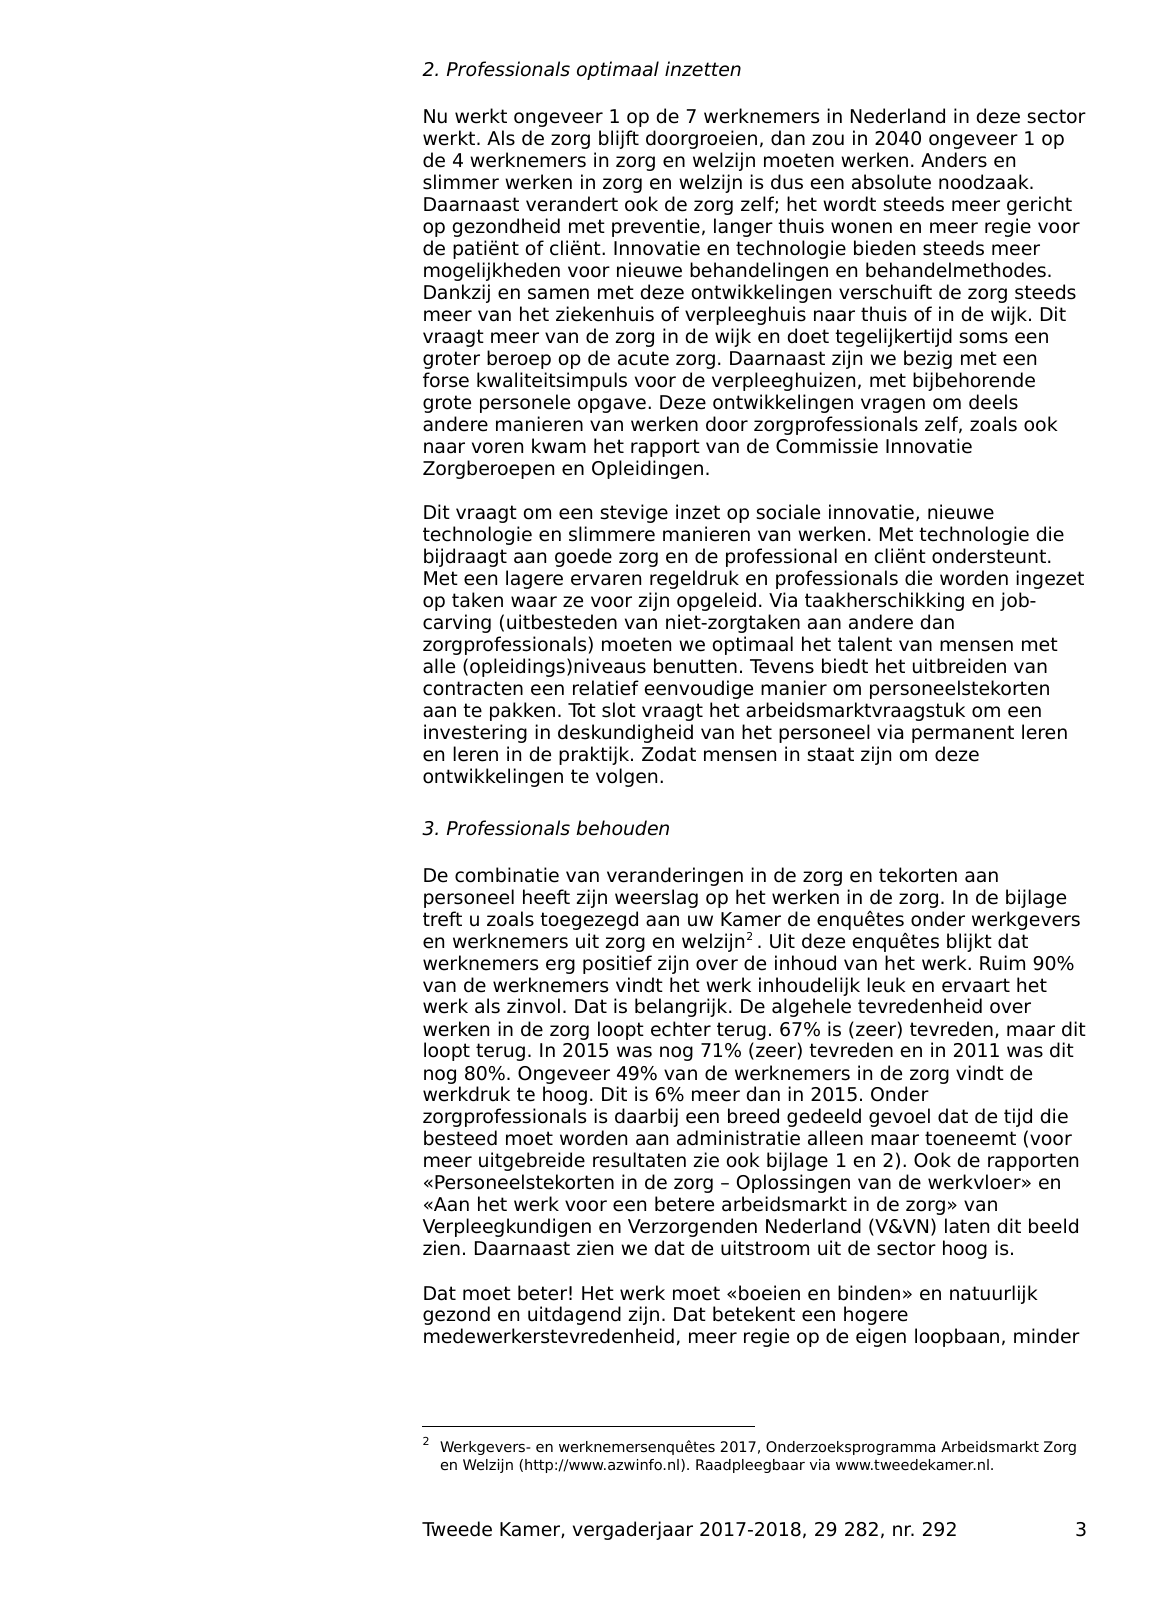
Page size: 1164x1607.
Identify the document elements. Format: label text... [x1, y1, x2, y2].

text Nu werkt ongeveer 1 op de 7 werknemers in Nederland in deze sector werkt. Als de zorg blijft doorgroeien, dan zou in 2040 ongeveer 1 op de 4 werknemers in zorg en welzijn moeten werken. Anders en slimmer werken in zorg en welzijn is dus een absolute noodzaak. Daarnaast verandert ook de zorg zelf; het wordt steeds meer gericht op gezondheid met preventie, langer thuis wonen en meer regie voor de patiënt of cliënt. Innovatie en technologie bieden steeds meer mogelijkheden voor nieuwe behandelingen en behandelmethodes. Dankzij en samen met deze ontwikkelingen verschuift de zorg steeds meer van het ziekenhuis of verpleeghuis naar thuis of in de wijk. Dit vraagt meer van de zorg in de wijk en doet tegelijkertijd soms een groter beroep op de acute zorg. Daarnaast zijn we bezig met een forse kwaliteitsimpuls voor de verpleeghuizen, met bijbehorende grote personele opgave. Deze ontwikkelingen vragen om deels andere manieren van werken door zorgprofessionals zelf, zoals ook naar voren kwam het rapport van de Commissie Innovatie Zorgberoepen en Opleidingen. [422, 106, 1087, 480]
subtitle 2. Professionals optimaal inzetten [422, 59, 1087, 81]
text Dat moet beter! Het werk moet «boeien en binden» en natuurlijk gezond en uitdagend zijn. Dat betekent een hogere medewerkerstevredenheid, meer regie op de eigen loopbaan, minder [422, 1282, 1087, 1348]
text De combinatie van veranderingen in de zorg en tekorten aan personeel heeft zijn weerslag op het werken in de zorg. In de bijlage treft u zoals toegezegd aan uw Kamer de enquêtes onder werkgevers en werknemers uit zorg en welzijn. Uit deze enquêtes blijkt dat werknemers erg positief zijn over de inhoud van het werk. Ruim 90% van de werknemers vindt het werk inhoudelijk leuk en ervaart het werk als zinvol. Dat is belangrijk. De algehele tevredenheid over werken in de zorg loopt echter terug. 67% is (zeer) tevreden, maar dit loopt terug. In 2015 was nog 71% (zeer) tevreden en in 2011 was dit nog 80%. Ongeveer 49% van de werknemers in de zorg vindt de werkdruk te hoog. Dit is 6% meer dan in 2015. Onder zorgprofessionals is daarbij een breed gedeeld gevoel dat de tijd die besteed moet worden aan administratie alleen maar toeneemt (voor meer uitgebreide resultaten zie ook bijlage 1 en 2). Ook de rapporten «Personeelstekorten in de zorg – Oplossingen van de werkvloer» en «Aan het werk voor een betere arbeidsmarkt in de zorg» van Verpleegkundigen en Verzorgenden Nederland (V&VN) laten dit beeld zien. Daarnaast zien we dat de uitstroom uit de sector hoog is. [422, 864, 1087, 1260]
subtitle 3. Professionals behouden [422, 818, 1087, 839]
text Dit vraagt om een stevige inzet op sociale innovatie, nieuwe technologie en slimmere manieren van werken. Met technologie die bijdraagt aan goede zorg en de professional en cliënt ondersteunt. Met een lagere ervaren regeldruk en professionals die worden ingezet op taken waar ze voor zijn opgeleid. Via taakherschikking en job-carving (uitbesteden van niet-zorgtaken aan andere dan zorgprofessionals) moeten we optimaal het talent van mensen met alle (opleidings)niveaus benutten. Tevens biedt het uitbreiden van contracten een relatief eenvoudige manier om personeelstekorten aan te pakken. Tot slot vraagt het arbeidsmarktvraagstuk om een investering in deskundigheid van het personeel via permanent leren en leren in de praktijk. Zodat mensen in staat zijn om deze ontwikkelingen te volgen. [422, 502, 1087, 788]
text Werkgevers- en werknemersenquêtes 2017, Onderzoeksprogramma Arbeidsmarkt Zorg en Welzijn (http://www.azwinfo.nl). Raadpleegbaar via www.tweedekamer.nl. [422, 1435, 1087, 1474]
